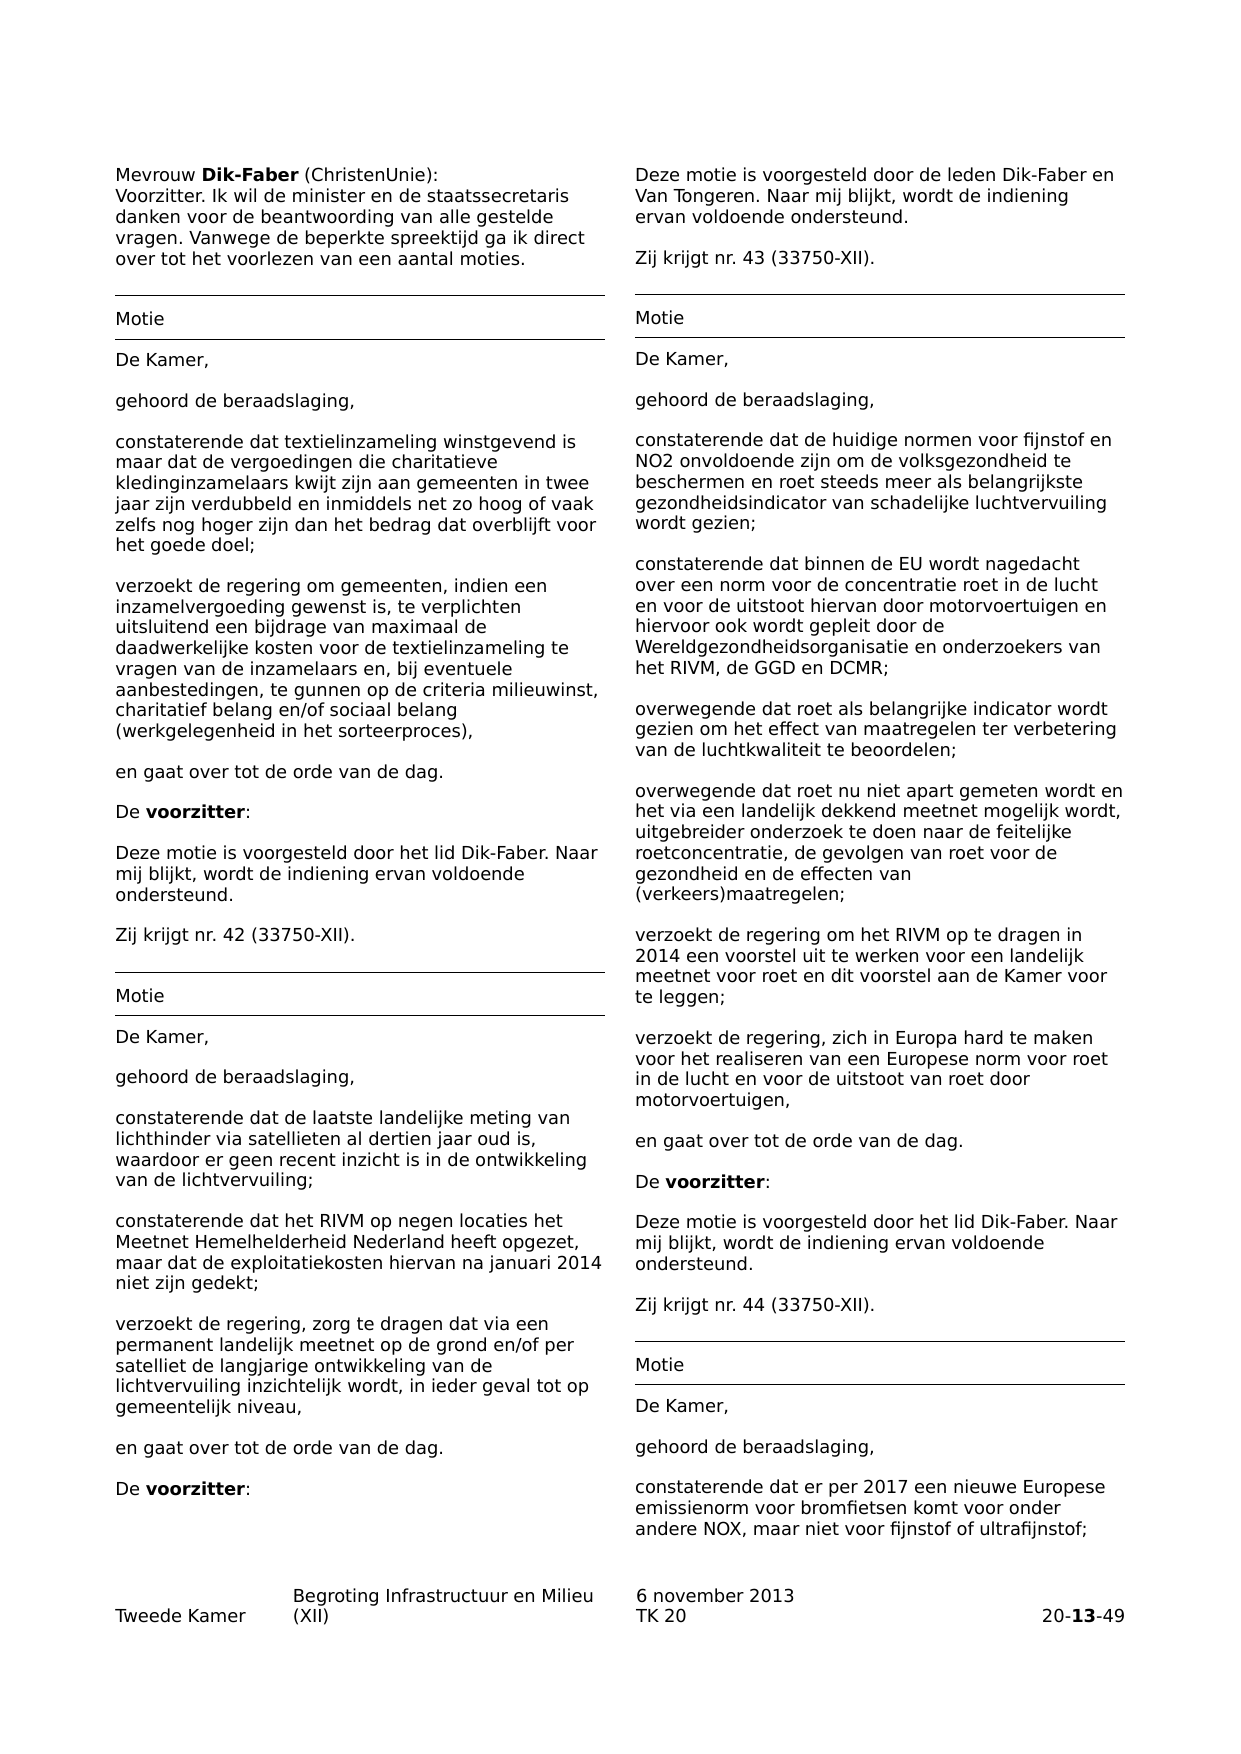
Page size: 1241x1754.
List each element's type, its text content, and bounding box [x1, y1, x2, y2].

text en gaat over tot de orde van de dag. [115, 1438, 605, 1458]
text Motie [115, 309, 605, 330]
text De voorzitter: [115, 802, 605, 823]
text overwegende dat roet nu niet apart gemeten wordt en het via een landelijk dekkend meetnet mogelijk wordt, uitgebreider onderzoek te doen naar de feitelijke roetconcentratie, de gevolgen van roet voor de gezondheid en de effecten van (verkeers)maatregelen; [635, 781, 1125, 905]
text De Kamer, [635, 1396, 1125, 1416]
text constaterende dat het RIVM op negen locaties het Meetnet Hemelhelderheid Nederland heeft opgezet, maar dat de exploitatiekosten hiervan na januari 2014 niet zijn gedekt; [115, 1211, 605, 1294]
text Deze motie is voorgesteld door de leden Dik-Faber en Van Tongeren. Naar mij blijkt, wordt de indiening ervan voldoende ondersteund. [635, 165, 1125, 227]
text Zij krijgt nr. 44 (33750-XII). [635, 1294, 1125, 1315]
text Motie [115, 986, 605, 1007]
text De voorzitter: [115, 1478, 605, 1499]
text De Kamer, [115, 350, 605, 371]
text constaterende dat er per 2017 een nieuwe Europese emissienorm voor bromfietsen komt voor onder andere NOX, maar niet voor fijnstof of ultrafijnstof; [635, 1477, 1125, 1539]
text De Kamer, [115, 1027, 605, 1047]
text en gaat over tot de orde van de dag. [635, 1131, 1125, 1151]
text verzoekt de regering, zorg te dragen dat via een permanent landelijk meetnet op de grond en/of per satelliet de langjarige ontwikkeling van de lichtvervuiling inzichtelijk wordt, in ieder geval tot op gemeentelijk niveau, [115, 1314, 605, 1418]
text gehoord de beraadslaging, [635, 389, 1125, 410]
text constaterende dat textielinzameling winstgevend is maar dat de vergoedingen die charitatieve kledinginzamelaars kwijt zijn aan gemeenten in twee jaar zijn verdubbeld en inmiddels net zo hoog of vaak zelfs nog hoger zijn dan het bedrag dat overblijft voor het goede doel; [115, 431, 605, 556]
text gehoord de beraadslaging, [635, 1436, 1125, 1457]
text constaterende dat binnen de EU wordt nagedacht over een norm voor de concentratie roet in de lucht en voor de uitstoot hiervan door motorvoertuigen en hiervoor ook wordt gepleit door de Wereldgezondheidsorganisatie en onderzoekers van het RIVM, de GGD en DCMR; [635, 554, 1125, 678]
text en gaat over tot de orde van de dag. [115, 762, 605, 782]
text gehoord de beraadslaging, [115, 391, 605, 411]
text De Kamer, [635, 349, 1125, 369]
text overwegende dat roet als belangrijke indicator wordt gezien om het effect van maatregelen ter verbetering van de luchtkwaliteit te beoordelen; [635, 698, 1125, 761]
text verzoekt de regering, zich in Europa hard te maken voor het realiseren van een Europese norm voor roet in de lucht en voor de uitstoot van roet door motorvoertuigen, [635, 1028, 1125, 1111]
text Motie [635, 1355, 1125, 1376]
text Mevrouw Dik-Faber (ChristenUnie): [115, 165, 605, 186]
text Zij krijgt nr. 43 (33750-XII). [635, 247, 1125, 268]
text verzoekt de regering om het RIVM op te dragen in 2014 een voorstel uit te werken voor een landelijk meetnet voor roet en dit voorstel aan de Kamer voor te leggen; [635, 925, 1125, 1008]
text De voorzitter: [635, 1171, 1125, 1192]
text verzoekt de regering om gemeenten, indien een inzamelvergoeding gewenst is, te verplichten uitsluitend een bijdrage van maximaal de daadwerkelijke kosten voor de textielinzameling te vragen van de inzamelaars en, bij eventuele aanbestedingen, te gunnen op de criteria milieuwinst, charitatief belang en/of sociaal belang (werkgelegenheid in het sorteerproces), [115, 576, 605, 742]
text Zij krijgt nr. 42 (33750-XII). [115, 925, 605, 946]
text gehoord de beraadslaging, [115, 1067, 605, 1088]
text Voorzitter. Ik wil de minister en de staatssecretaris danken voor de beantwoording van alle gestelde vragen. Vanwege de beperkte spreektijd ga ik direct over tot het voorlezen van een aantal moties. [115, 186, 605, 269]
text constaterende dat de laatste landelijke meting van lichthinder via satellieten al dertien jaar oud is, waardoor er geen recent inzicht is in de ontwikkeling van de lichtvervuiling; [115, 1108, 605, 1191]
text Deze motie is voorgesteld door het lid Dik-Faber. Naar mij blijkt, wordt de indiening ervan voldoende ondersteund. [635, 1212, 1125, 1274]
text constaterende dat de huidige normen voor fijnstof en NO2 onvoldoende zijn om de volksgezondheid te beschermen en roet steeds meer als belangrijkste gezondheidsindicator van schadelijke luchtvervuiling wordt gezien; [635, 430, 1125, 534]
text Deze motie is voorgesteld door het lid Dik-Faber. Naar mij blijkt, wordt de indiening ervan voldoende ondersteund. [115, 843, 605, 905]
text Motie [635, 308, 1125, 329]
